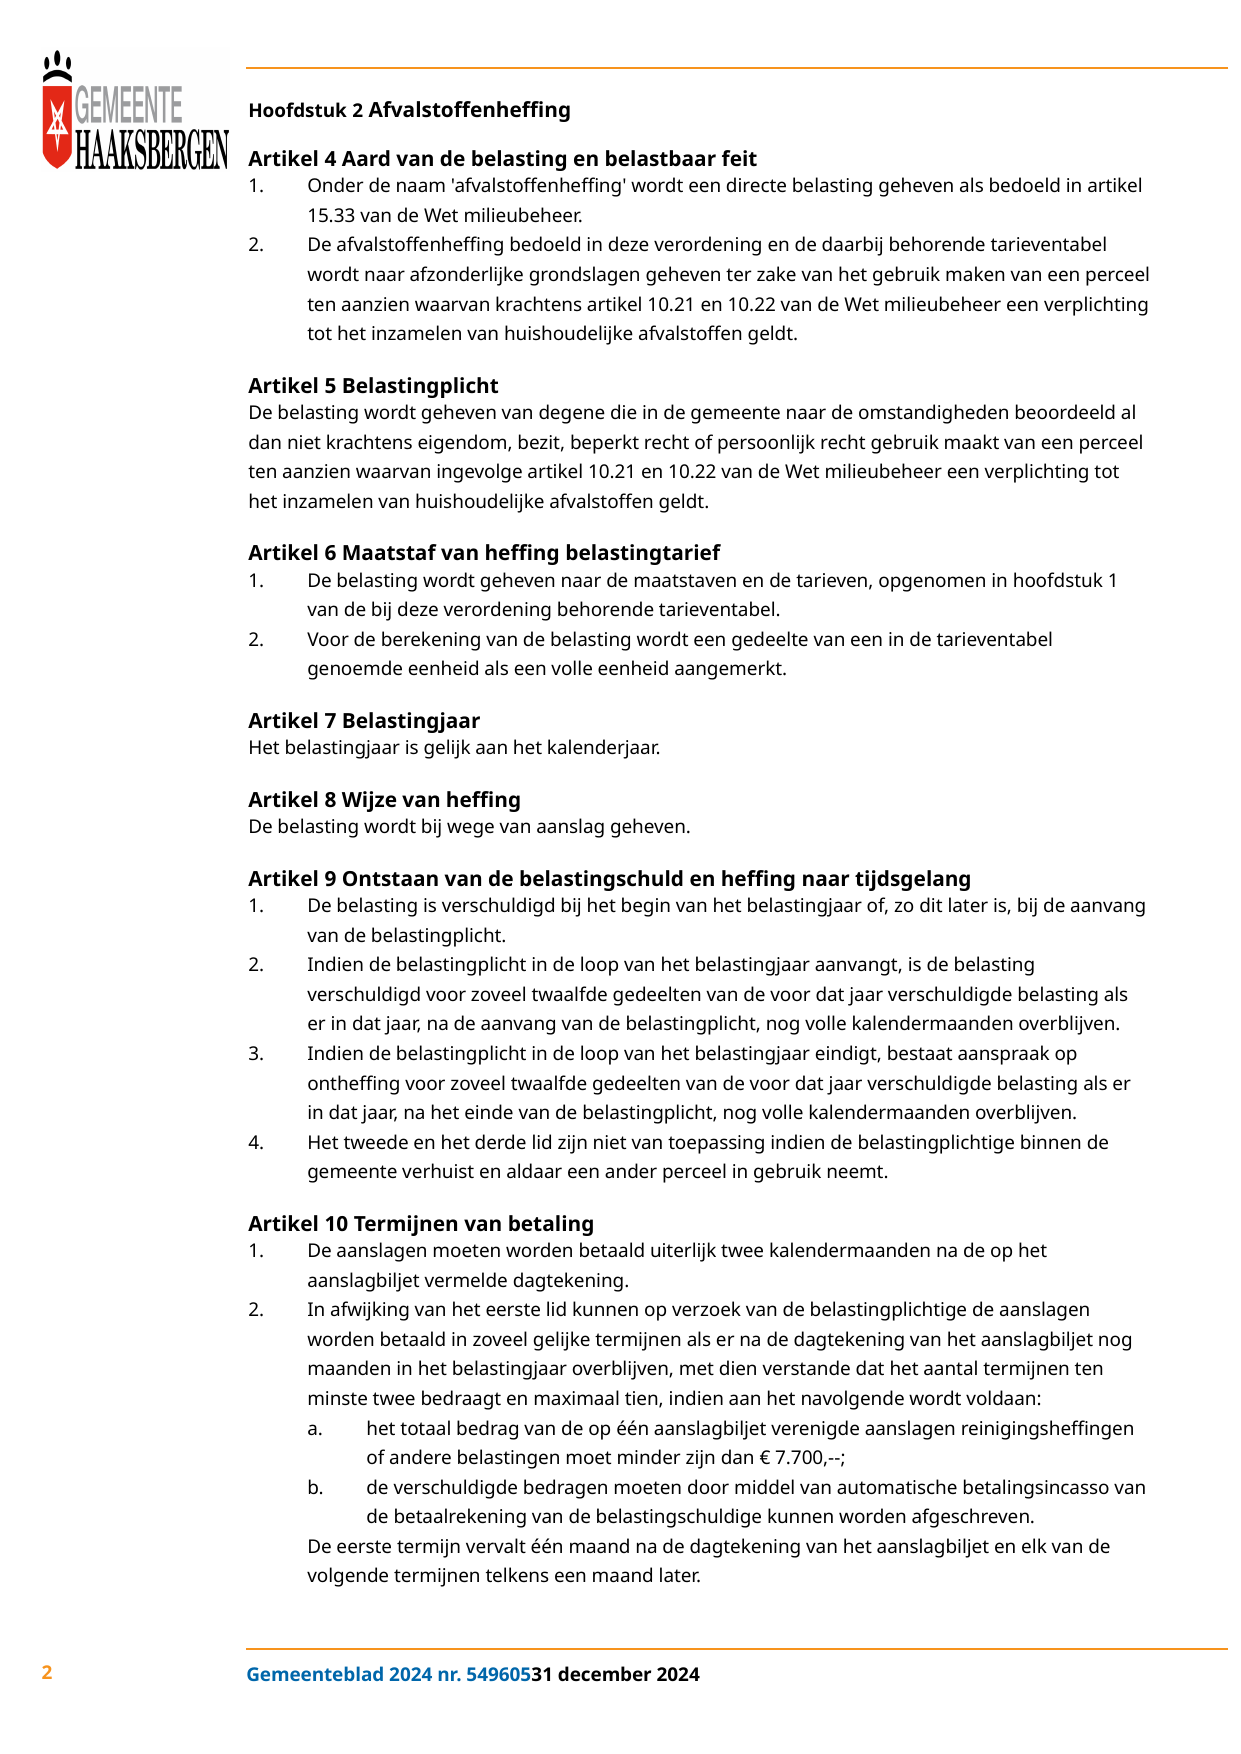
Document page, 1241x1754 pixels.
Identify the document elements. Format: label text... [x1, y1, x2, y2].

list Indien de belastingplicht in de loop van het belastingjaar eindigt, bestaat aanspraak op ontheffing voor zoveel twaalfde gedeelten van de voor dat jaar verschuldigde belasting als er in dat jaar, na het einde van de belastingplicht, nog volle kalendermaanden overblijven. [248, 1040, 1152, 1125]
list het totaal bedrag van de op één aanslagbiljet verenigde aanslagen reinigingsheffingen of andere belastingen moet minder zijn dan € 7.700,--; [307, 1415, 1152, 1470]
text Artikel 8 Wijze van heffing [248, 785, 1152, 813]
list De aanslagen moeten worden betaald uiterlijk twee kalendermaanden na de op het aanslagbiljet vermelde dagtekening. [248, 1237, 1152, 1293]
list de verschuldigde bedragen moeten door middel van automatische betalingsincasso van de betaalrekening van de belastingschuldige kunnen worden afgeschreven. [307, 1474, 1152, 1529]
list Voor de berekening van de belasting wordt een gedeelte van een in de tarieventabel genoemde eenheid als een volle eenheid aangemerkt. [248, 626, 1152, 681]
text Artikel 9 Ontstaan van de belastingschuld en heffing naar tijdsgelang [248, 864, 1152, 892]
text Het belastingjaar is gelijk aan het kalenderjaar. [248, 734, 1152, 760]
list De afvalstoffenheffing bedoeld in deze verordening en de daarbij behorende tarieventabel wordt naar afzonderlijke grondslagen geheven ter zake van het gebruik maken van een perceel ten aanzien waarvan krachtens artikel 10.21 en 10.22 van de Wet milieubeheer een verplichting tot het inzamelen van huishoudelijke afvalstoffen geldt. [248, 232, 1152, 346]
text Artikel 10 Termijnen van betaling [248, 1209, 1152, 1237]
list De belasting is verschuldigd bij het begin van het belastingjaar of, zo dit later is, bij de aanvang van de belastingplicht. [248, 892, 1152, 947]
list De belasting wordt geheven naar de maatstaven en de tarieven, opgenomen in hoofdstuk 1 van de bij deze verordening behorende tarieventabel. [248, 567, 1152, 622]
text Artikel 5 Belastingplicht [248, 371, 1152, 399]
text Artikel 7 Belastingjaar [248, 706, 1152, 734]
list Het tweede en het derde lid zijn niet van toepassing indien de belastingplichtige binnen de gemeente verhuist en aldaar een ander perceel in gebruik neemt. [248, 1129, 1152, 1184]
picture [41, 47, 231, 172]
list In afwijking van het eerste lid kunnen op verzoek van de belastingplichtige de aanslagen worden betaald in zoveel gelijke termijnen als er na de dagtekening van het aanslagbiljet nog maanden in het belastingjaar overblijven, met dien verstande dat het aantal termijnen ten minste twee bedraagt en maximaal tien, indien aan het navolgende wordt voldaan: [248, 1296, 1152, 1411]
text Artikel 6 Maatstaf van heffing belastingtarief [248, 538, 1152, 567]
text De belasting wordt bij wege van aanslag geheven. [248, 813, 1152, 839]
text De belasting wordt geheven van degene die in de gemeente naar de omstandigheden beoordeeld al dan niet krachtens eigendom, bezit, beperkt recht of persoonlijk recht gebruik maakt van een perceel ten aanzien waarvan ingevolge artikel 10.21 en 10.22 van de Wet milieubeheer een verplichting tot het inzamelen van huishoudelijke afvalstoffen geldt. [248, 399, 1152, 514]
list Onder de naam 'afvalstoffenheffing' wordt een directe belasting geheven als bedoeld in artikel 15.33 van de Wet milieubeheer. [248, 172, 1152, 228]
text Artikel 4 Aard van de belasting en belastbaar feit [248, 144, 1152, 172]
list Indien de belastingplicht in de loop van het belastingjaar aanvangt, is de belasting verschuldigd voor zoveel twaalfde gedeelten van de voor dat jaar verschuldigde belasting als er in dat jaar, na de aanvang van de belastingplicht, nog volle kalendermaanden overblijven. [248, 951, 1152, 1036]
list De eerste termijn vervalt één maand na de dagtekening van het aanslagbiljet en elk van de volgende termijnen telkens een maand later. [248, 1533, 1152, 1588]
text Hoofdstuk 2 Afvalstoffenheffing [248, 95, 1152, 123]
